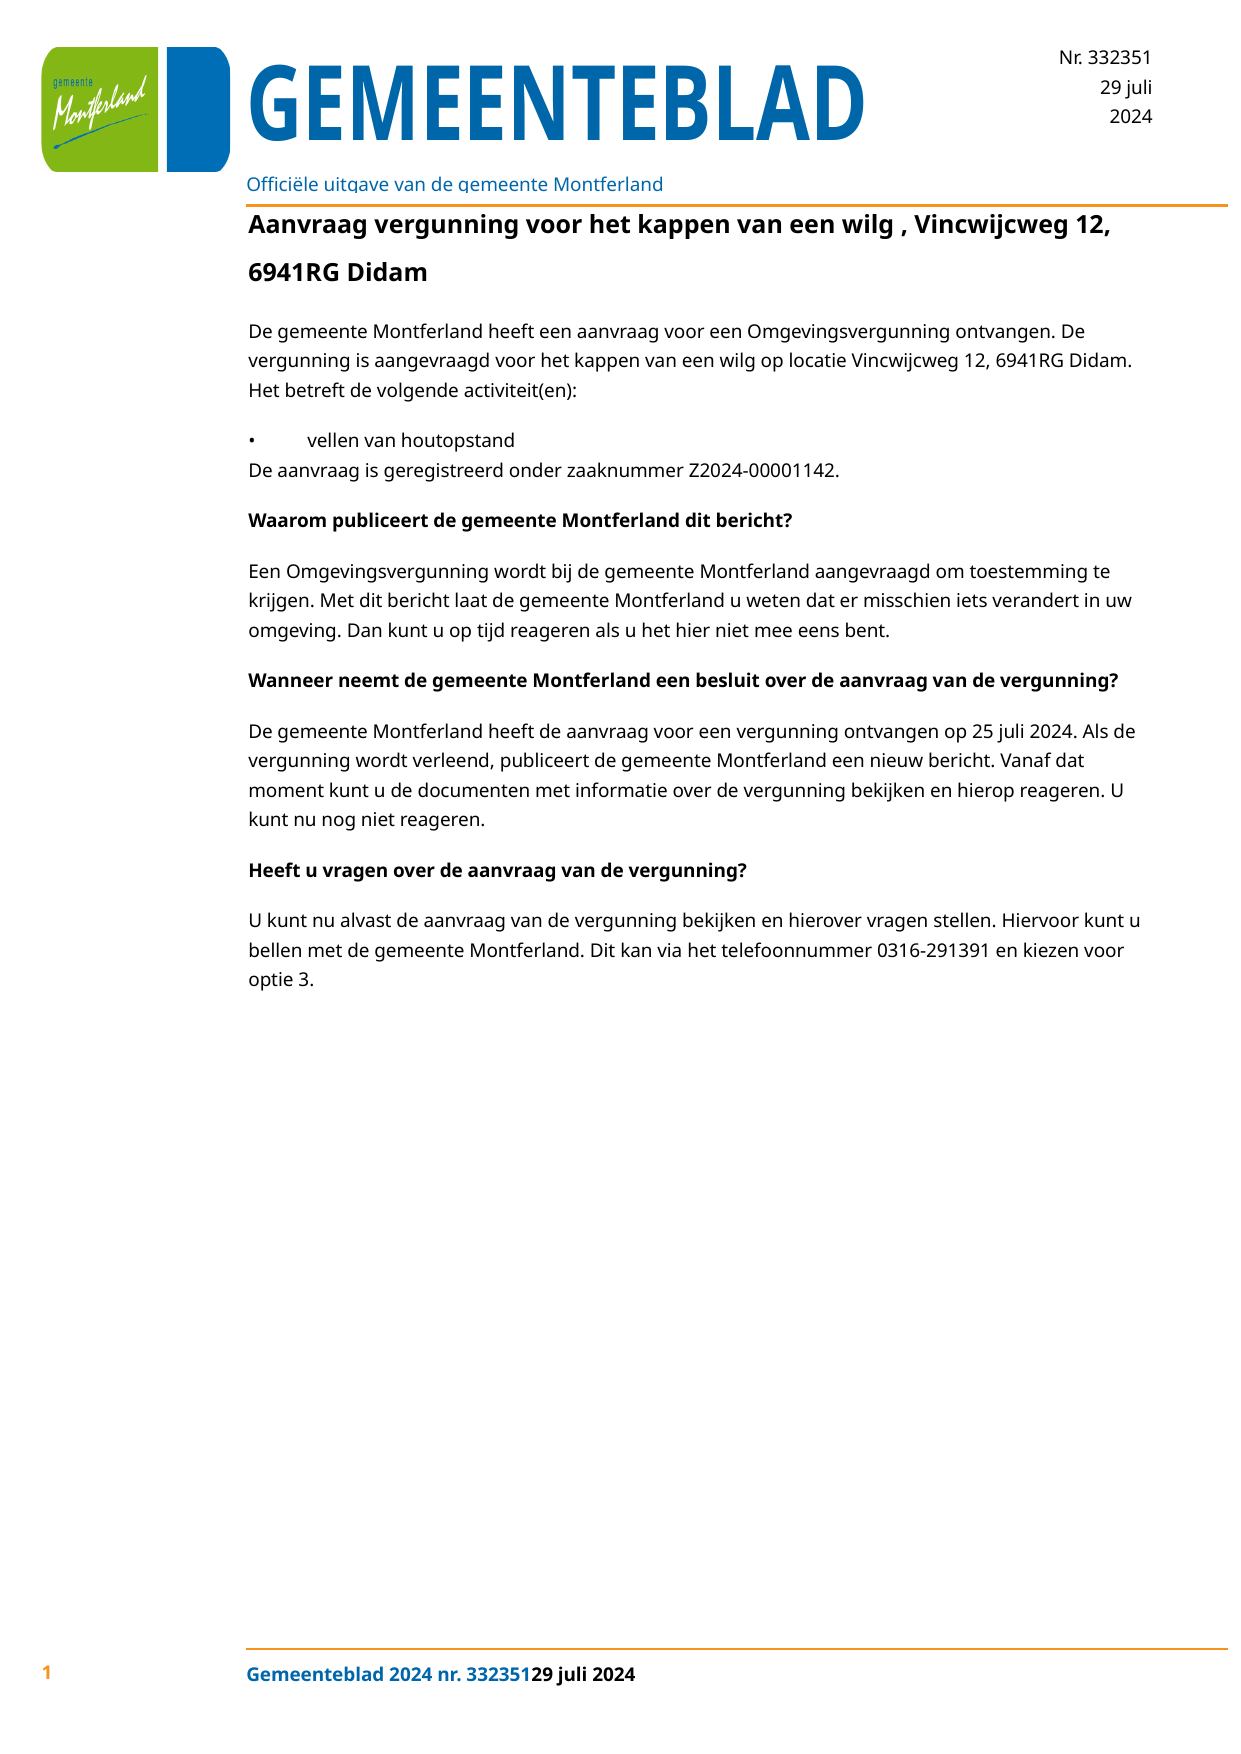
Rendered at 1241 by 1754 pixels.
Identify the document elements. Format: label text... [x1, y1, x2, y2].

text Heeft u vragen over de aanvraag van de vergunning? [248, 857, 1152, 883]
text Waarom publiceert de gemeente Montferland dit bericht? [248, 507, 1152, 533]
list vellen van houtopstand [248, 427, 1152, 453]
picture [41, 47, 231, 172]
text Wanneer neemt de gemeente Montferland een besluit over de aanvraag van de vergunning? [248, 667, 1152, 693]
text De aanvraag is geregistreerd onder zaaknummer Z2024-00001142. [248, 457, 1152, 483]
text Een Omgevingsvergunning wordt bij de gemeente Montferland aangevraagd om toestemming te krijgen. Met dit bericht laat de gemeente Montferland u weten dat er misschien iets verandert in uw omgeving. Dan kunt u op tijd reageren als u het hier niet mee eens bent. [248, 558, 1152, 643]
text U kunt nu alvast de aanvraag van de vergunning bekijken en hierover vragen stellen. Hiervoor kunt u bellen met de gemeente Montferland. Dit kan via het telefoonnummer 0316-291391 en kiezen voor optie 3. [248, 907, 1152, 992]
text De gemeente Montferland heeft de aanvraag voor een vergunning ontvangen op 25 juli 2024. Als de vergunning wordt verleend, publiceert de gemeente Montferland een nieuw bericht. Vanaf dat moment kunt u de documenten met informatie over de vergunning bekijken en hierop reageren. U kunt nu nog niet reageren. [248, 718, 1152, 832]
text De gemeente Montferland heeft een aanvraag voor een Omgevingsvergunning ontvangen. De vergunning is aangevraagd voor het kappen van een wilg op locatie Vincwijcweg 12, 6941RG Didam. Het betreft de volgende activiteit(en): [248, 318, 1152, 403]
text Aanvraag vergunning voor het kappen van een wilg , Vincwijcweg 12, 6941RG Didam [248, 207, 1152, 288]
